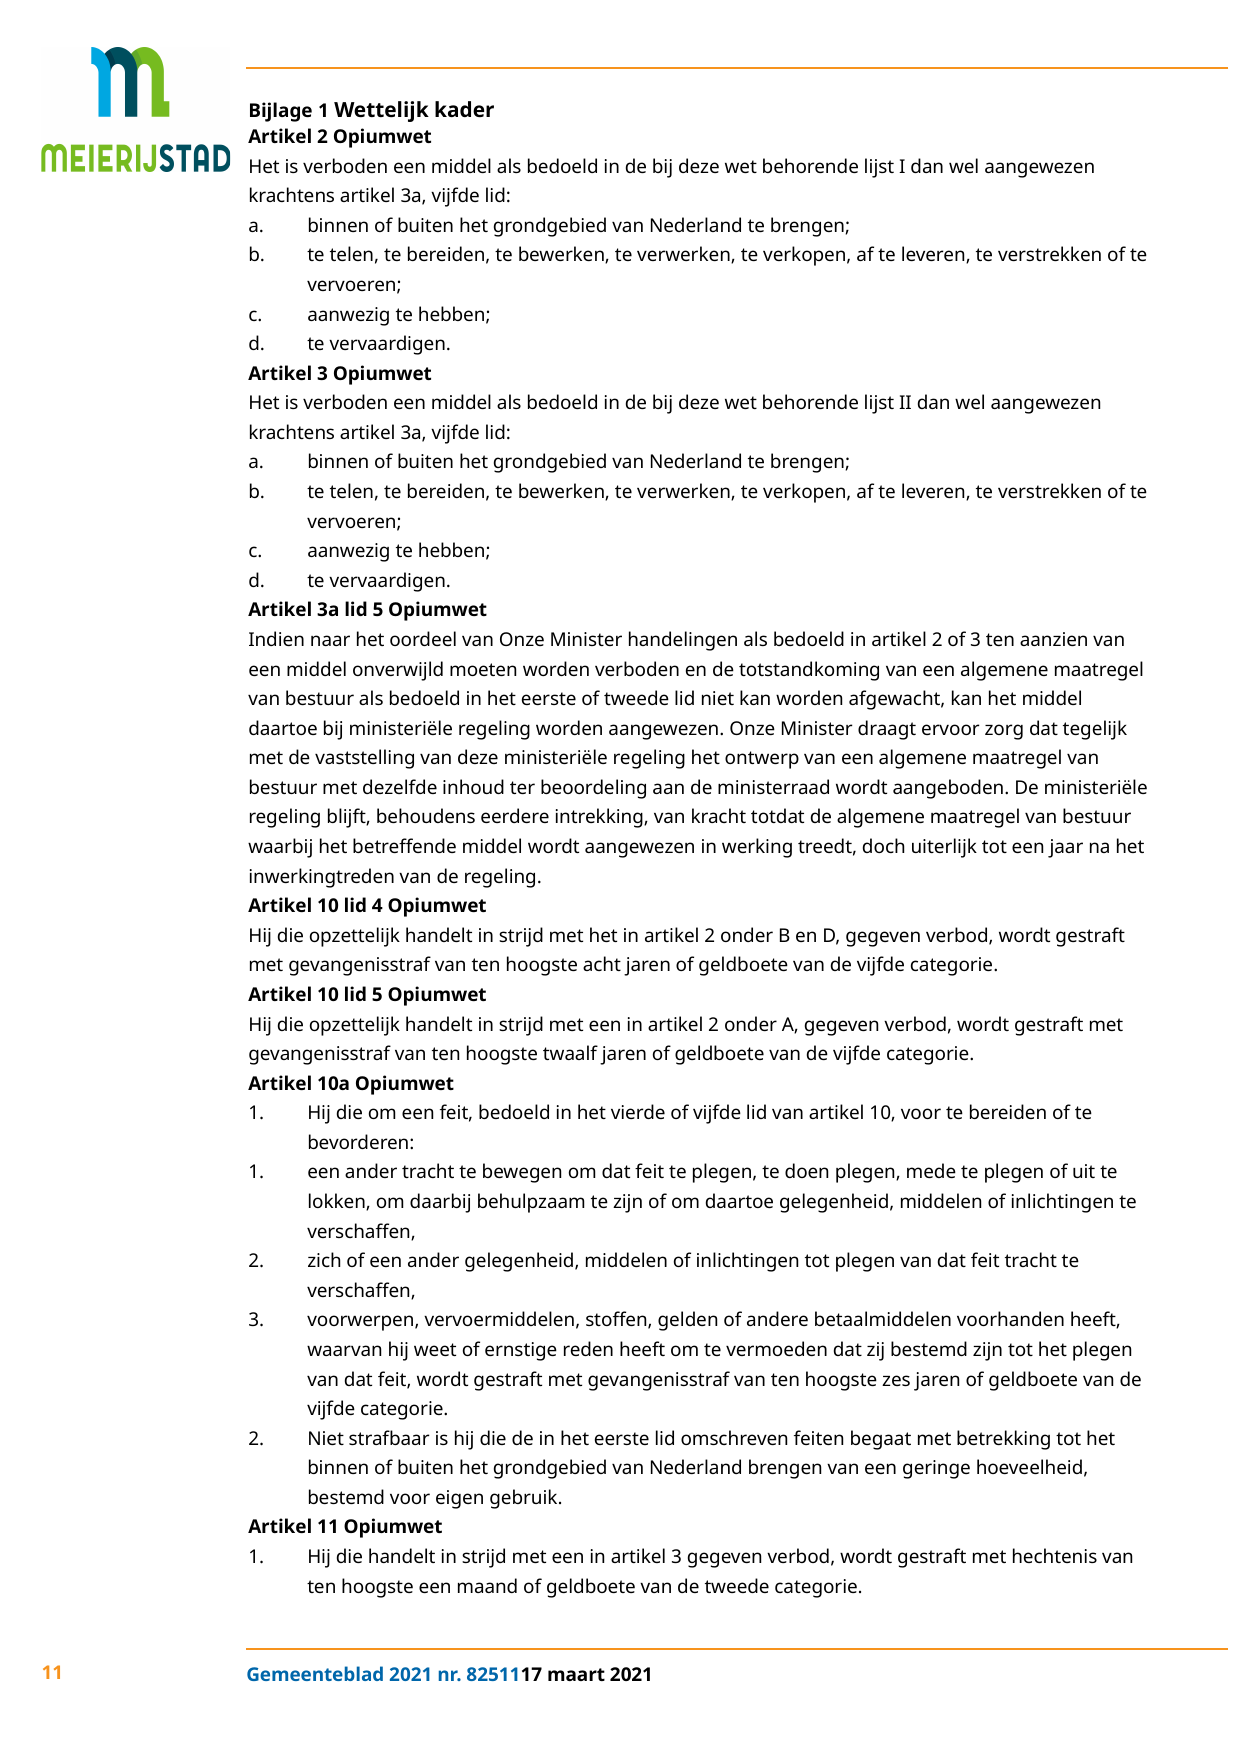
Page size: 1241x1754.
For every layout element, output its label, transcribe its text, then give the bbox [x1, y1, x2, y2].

text Bijlage 1 Wettelijk kader [248, 95, 1152, 123]
text Het is verboden een middel als bedoeld in de bij deze wet behorende lijst I dan wel aangewezen krachtens artikel 3a, vijfde lid: [248, 153, 1152, 208]
list een ander tracht te bewegen om dat feit te plegen, te doen plegen, mede te plegen of uit te lokken, om daarbij behulpzaam te zijn of om daartoe gelegenheid, middelen of inlichtingen te verschaffen, [248, 1159, 1152, 1244]
text Artikel 3a lid 5 Opiumwet [248, 597, 1152, 622]
text Artikel 3 Opiumwet [248, 360, 1152, 386]
list aanwezig te hebben; [248, 537, 1152, 563]
list Hij die om een feit, bedoeld in het vierde of vijfde lid van artikel 10, voor te bereiden of te bevorderen: [248, 1099, 1152, 1155]
list aanwezig te hebben; [248, 301, 1152, 327]
list Hij die handelt in strijd met een in artikel 3 gegeven verbod, wordt gestraft met hechtenis van ten hoogste een maand of geldboete van de tweede categorie. [248, 1543, 1152, 1599]
list te telen, te bereiden, te bewerken, te verwerken, te verkopen, af te leveren, te verstrekken of te vervoeren; [248, 242, 1152, 297]
text Hij die opzettelijk handelt in strijd met het in artikel 2 onder B en D, gegeven verbod, wordt gestraft met gevangenisstraf van ten hoogste acht jaren of geldboete van de vijfde categorie. [248, 922, 1152, 977]
text Artikel 10 lid 4 Opiumwet [248, 892, 1152, 918]
list binnen of buiten het grondgebied van Nederland te brengen; [248, 449, 1152, 474]
list voorwerpen, vervoermiddelen, stoffen, gelden of andere betaalmiddelen voorhanden heeft, waarvan hij weet of ernstige reden heeft om te vermoeden dat zij bestemd zijn tot het plegen van dat feit, wordt gestraft met gevangenisstraf van ten hoogste zes jaren of geldboete van de vijfde categorie. [248, 1307, 1152, 1421]
list te vervaardigen. [248, 567, 1152, 593]
text Artikel 2 Opiumwet [248, 123, 1152, 149]
list te telen, te bereiden, te bewerken, te verwerken, te verkopen, af te leveren, te verstrekken of te vervoeren; [248, 478, 1152, 534]
text Hij die opzettelijk handelt in strijd met een in artikel 2 onder A, gegeven verbod, wordt gestraft met gevangenisstraf van ten hoogste twaalf jaren of geldboete van de vijfde categorie. [248, 1011, 1152, 1066]
text Artikel 11 Opiumwet [248, 1514, 1152, 1539]
text Artikel 10a Opiumwet [248, 1070, 1152, 1096]
list zich of een ander gelegenheid, middelen of inlichtingen tot plegen van dat feit tracht te verschaffen, [248, 1247, 1152, 1303]
picture [41, 47, 231, 172]
list binnen of buiten het grondgebied van Nederland te brengen; [248, 212, 1152, 238]
text Indien naar het oordeel van Onze Minister handelingen als bedoeld in artikel 2 of 3 ten aanzien van een middel onverwijld moeten worden verboden en de totstandkoming van een algemene maatregel van bestuur als bedoeld in het eerste of tweede lid niet kan worden afgewacht, kan het middel daartoe bij ministeriële regeling worden aangewezen. Onze Minister draagt ervoor zorg dat tegelijk met de vaststelling van deze ministeriële regeling het ontwerp van een algemene maatregel van bestuur met dezelfde inhoud ter beoordeling aan de ministerraad wordt aangeboden. De ministeriële regeling blijft, behoudens eerdere intrekking, van kracht totdat de algemene maatregel van bestuur waarbij het betreffende middel wordt aangewezen in werking treedt, doch uiterlijk tot een jaar na het inwerkingtreden van de regeling. [248, 626, 1152, 889]
list Niet strafbaar is hij die de in het eerste lid omschreven feiten begaat met betrekking tot het binnen of buiten het grondgebied van Nederland brengen van een geringe hoeveelheid, bestemd voor eigen gebruik. [248, 1425, 1152, 1510]
text Artikel 10 lid 5 Opiumwet [248, 981, 1152, 1007]
text Het is verboden een middel als bedoeld in de bij deze wet behorende lijst II dan wel aangewezen krachtens artikel 3a, vijfde lid: [248, 389, 1152, 445]
list te vervaardigen. [248, 330, 1152, 356]
